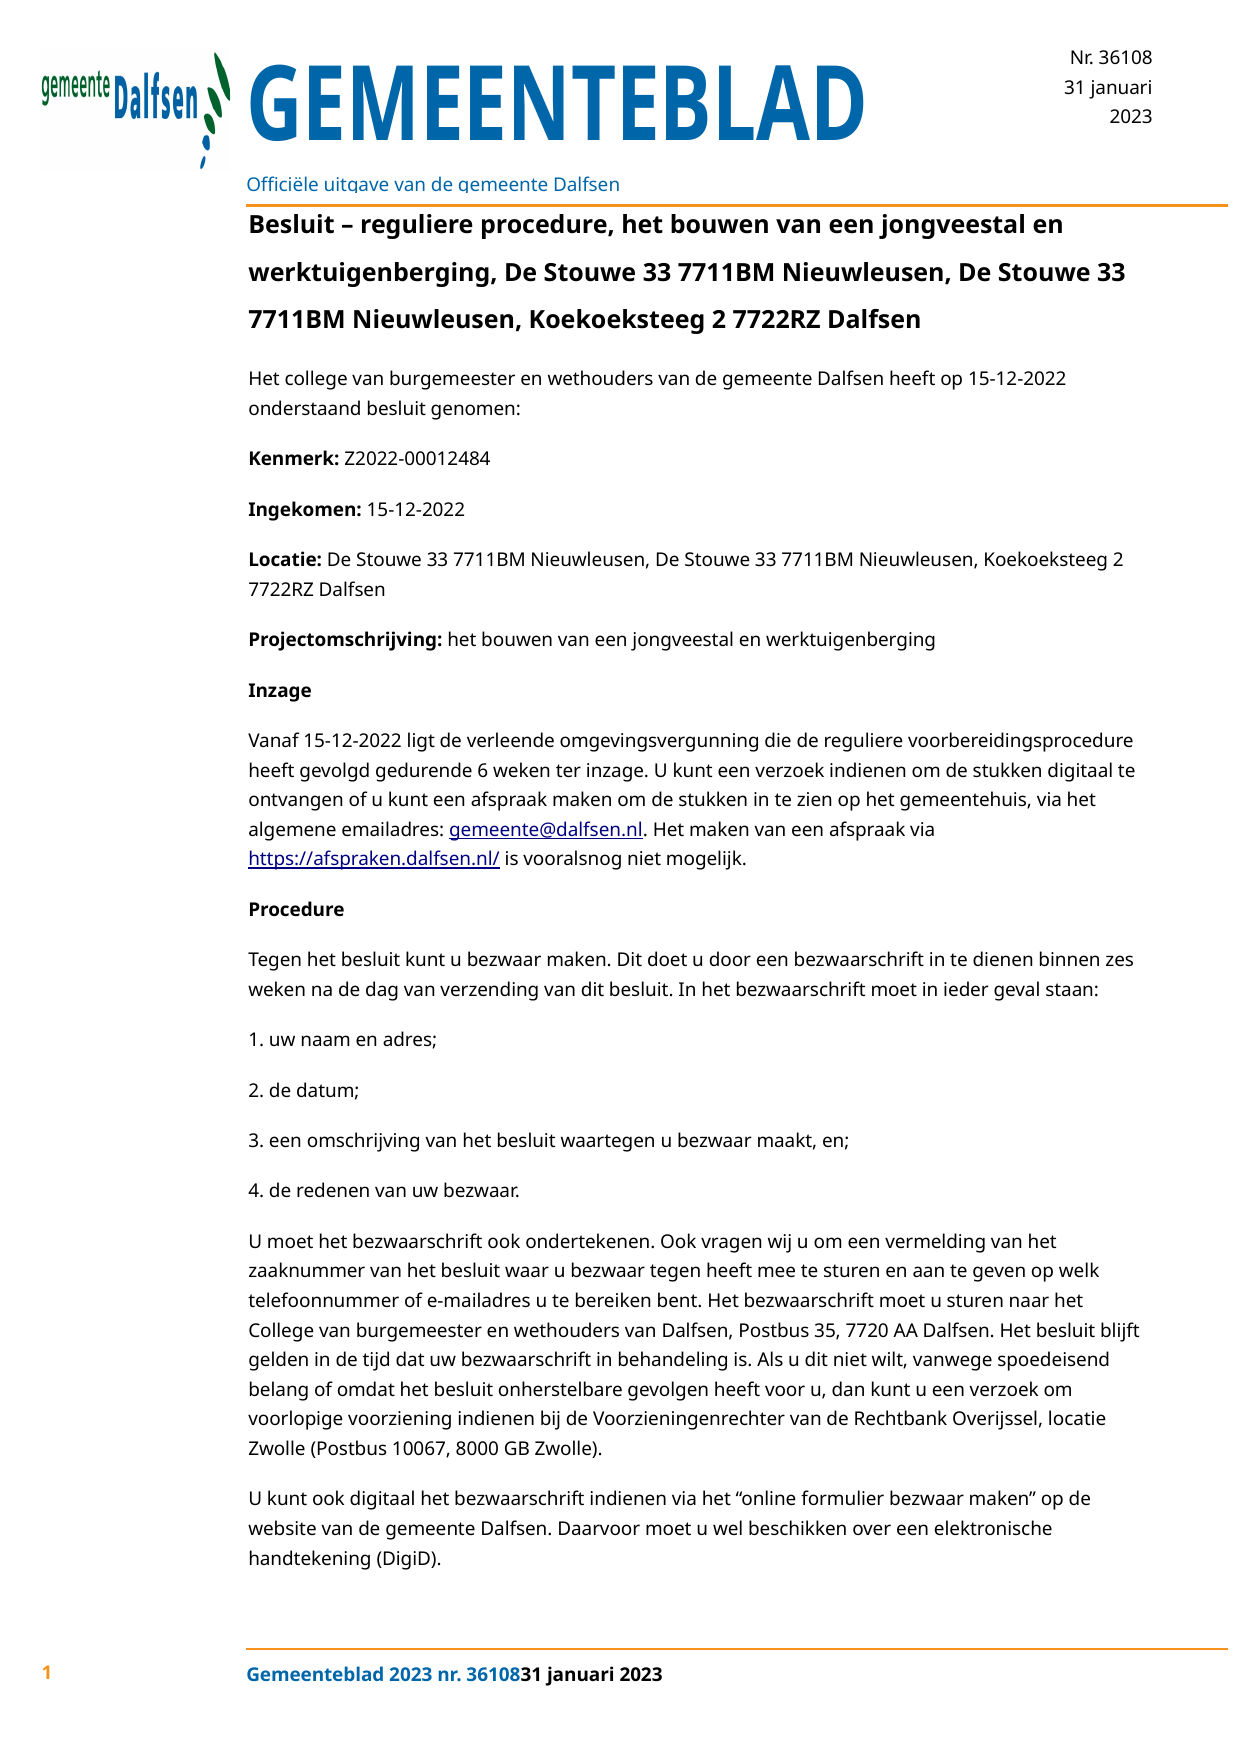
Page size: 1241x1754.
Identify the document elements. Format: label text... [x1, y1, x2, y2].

text Tegen het besluit kunt u bezwaar maken. Dit doet u door een bezwaarschrift in te dienen binnen zes weken na de dag van verzending van dit besluit. In het bezwaarschrift moet in ieder geval staan: [248, 946, 1152, 1002]
text Inzage [248, 677, 1152, 702]
text U moet het bezwaarschrift ook ondertekenen. Ook vragen wij u om een vermelding van het zaaknummer van het besluit waar u bezwaar tegen heeft mee te sturen en aan te geven op welk telefoonnummer of e-mailadres u te bereiken bent. Het bezwaarschrift moet u sturen naar het College van burgemeester en wethouders van Dalfsen, Postbus 35, 7720 AA Dalfsen. Het besluit blijft gelden in de tijd dat uw bezwaarschrift in behandeling is. Als u dit niet wilt, vanwege spoedeisend belang of omdat het besluit onherstelbare gevolgen heeft voor u, dan kunt u een verzoek om voorlopige voorziening indienen bij de Voorzieningenrechter van de Rechtbank Overijssel, locatie Zwolle (Postbus 10067, 8000 GB Zwolle). [248, 1228, 1152, 1461]
text 3. een omschrijving van het besluit waartegen u bezwaar maakt, en; [248, 1127, 1152, 1153]
text Locatie: De Stouwe 33 7711BM Nieuwleusen, De Stouwe 33 7711BM Nieuwleusen, Koekoeksteeg 2 7722RZ Dalfsen [248, 546, 1152, 602]
text Besluit – reguliere procedure, het bouwen van een jongveestal en werktuigenberging, De Stouwe 33 7711BM Nieuwleusen, De Stouwe 33 7711BM Nieuwleusen, Koekoeksteeg 2 7722RZ Dalfsen [248, 207, 1152, 336]
text Procedure [248, 896, 1152, 922]
text Het college van burgemeester en wethouders van de gemeente Dalfsen heeft op 15-12-2022 onderstaand besluit genomen: [248, 366, 1152, 421]
text Projectomschrijving: het bouwen van een jongveestal en werktuigenberging [248, 626, 1152, 652]
text 1. uw naam en adres; [248, 1026, 1152, 1052]
text 2. de datum; [248, 1077, 1152, 1102]
text 4. de redenen van uw bezwaar. [248, 1178, 1152, 1203]
picture [41, 47, 231, 172]
text U kunt ook digitaal het bezwaarschrift indienen via het “online formulier bezwaar maken” op de website van de gemeente Dalfsen. Daarvoor moet u wel beschikken over een elektronische handtekening (DigiD). [248, 1486, 1152, 1570]
text Ingekomen: 15-12-2022 [248, 496, 1152, 522]
text Vanaf 15-12-2022 ligt de verleende omgevingsvergunning die de reguliere voorbereidingsprocedure heeft gevolgd gedurende 6 weken ter inzage. U kunt een verzoek indienen om de stukken digitaal te ontvangen of u kunt een afspraak maken om de stukken in te zien op het gemeentehuis, via het algemene emailadres: gemeente@dalfsen.nl. Het maken van een afspraak via https://afspraken.dalfsen.nl/ is vooralsnog niet mogelijk. [248, 727, 1152, 871]
text Kenmerk: Z2022-00012484 [248, 446, 1152, 471]
